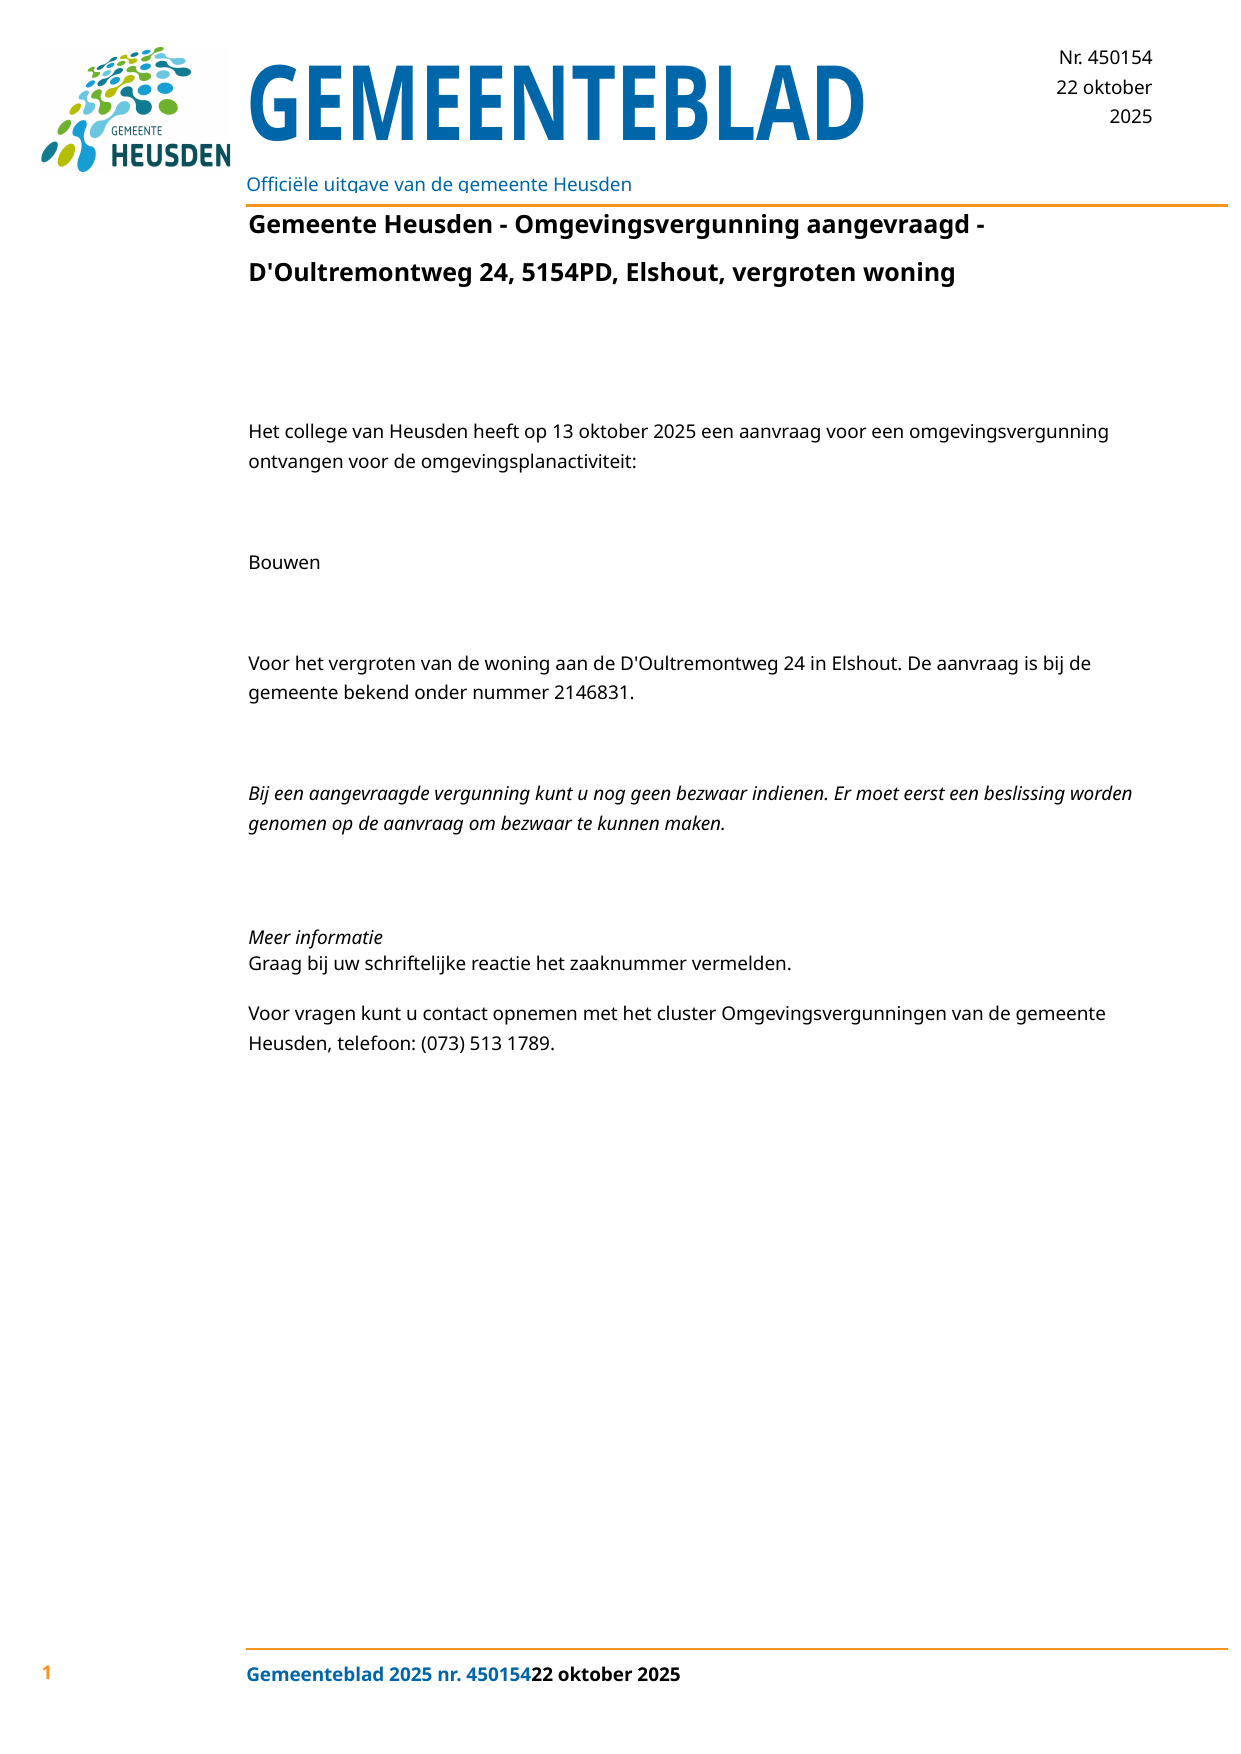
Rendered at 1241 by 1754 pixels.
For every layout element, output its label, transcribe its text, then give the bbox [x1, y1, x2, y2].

text Het college van Heusden heeft op 13 oktober 2025 een aanvraag voor een omgevingsvergunning ontvangen voor de omgevingsplanactiviteit: [248, 419, 1152, 474]
text Graag bij uw schriftelijke reactie het zaaknummer vermelden. [248, 950, 1152, 976]
text Bouwen [248, 549, 1152, 575]
text Gemeente Heusden - Omgevingsvergunning aangevraagd - D'Oultremontweg 24, 5154PD, Elshout, vergroten woning [248, 207, 1152, 288]
text Voor het vergroten van de woning aan de D'Oultremontweg 24 in Elshout. De aanvraag is bij de gemeente bekend onder nummer 2146831. [248, 650, 1152, 705]
text Meer informatie [248, 924, 1152, 950]
text Voor vragen kunt u contact opnemen met het cluster Omgevingsvergunningen van de gemeente Heusden, telefoon: (073) 513 1789. [248, 1001, 1152, 1056]
text Bij een aangevraagde vergunning kunt u nog geen bezwaar indienen. Er moet eerst een beslissing worden genomen op de aanvraag om bezwaar te kunnen maken. [248, 780, 1152, 836]
picture [41, 47, 231, 172]
